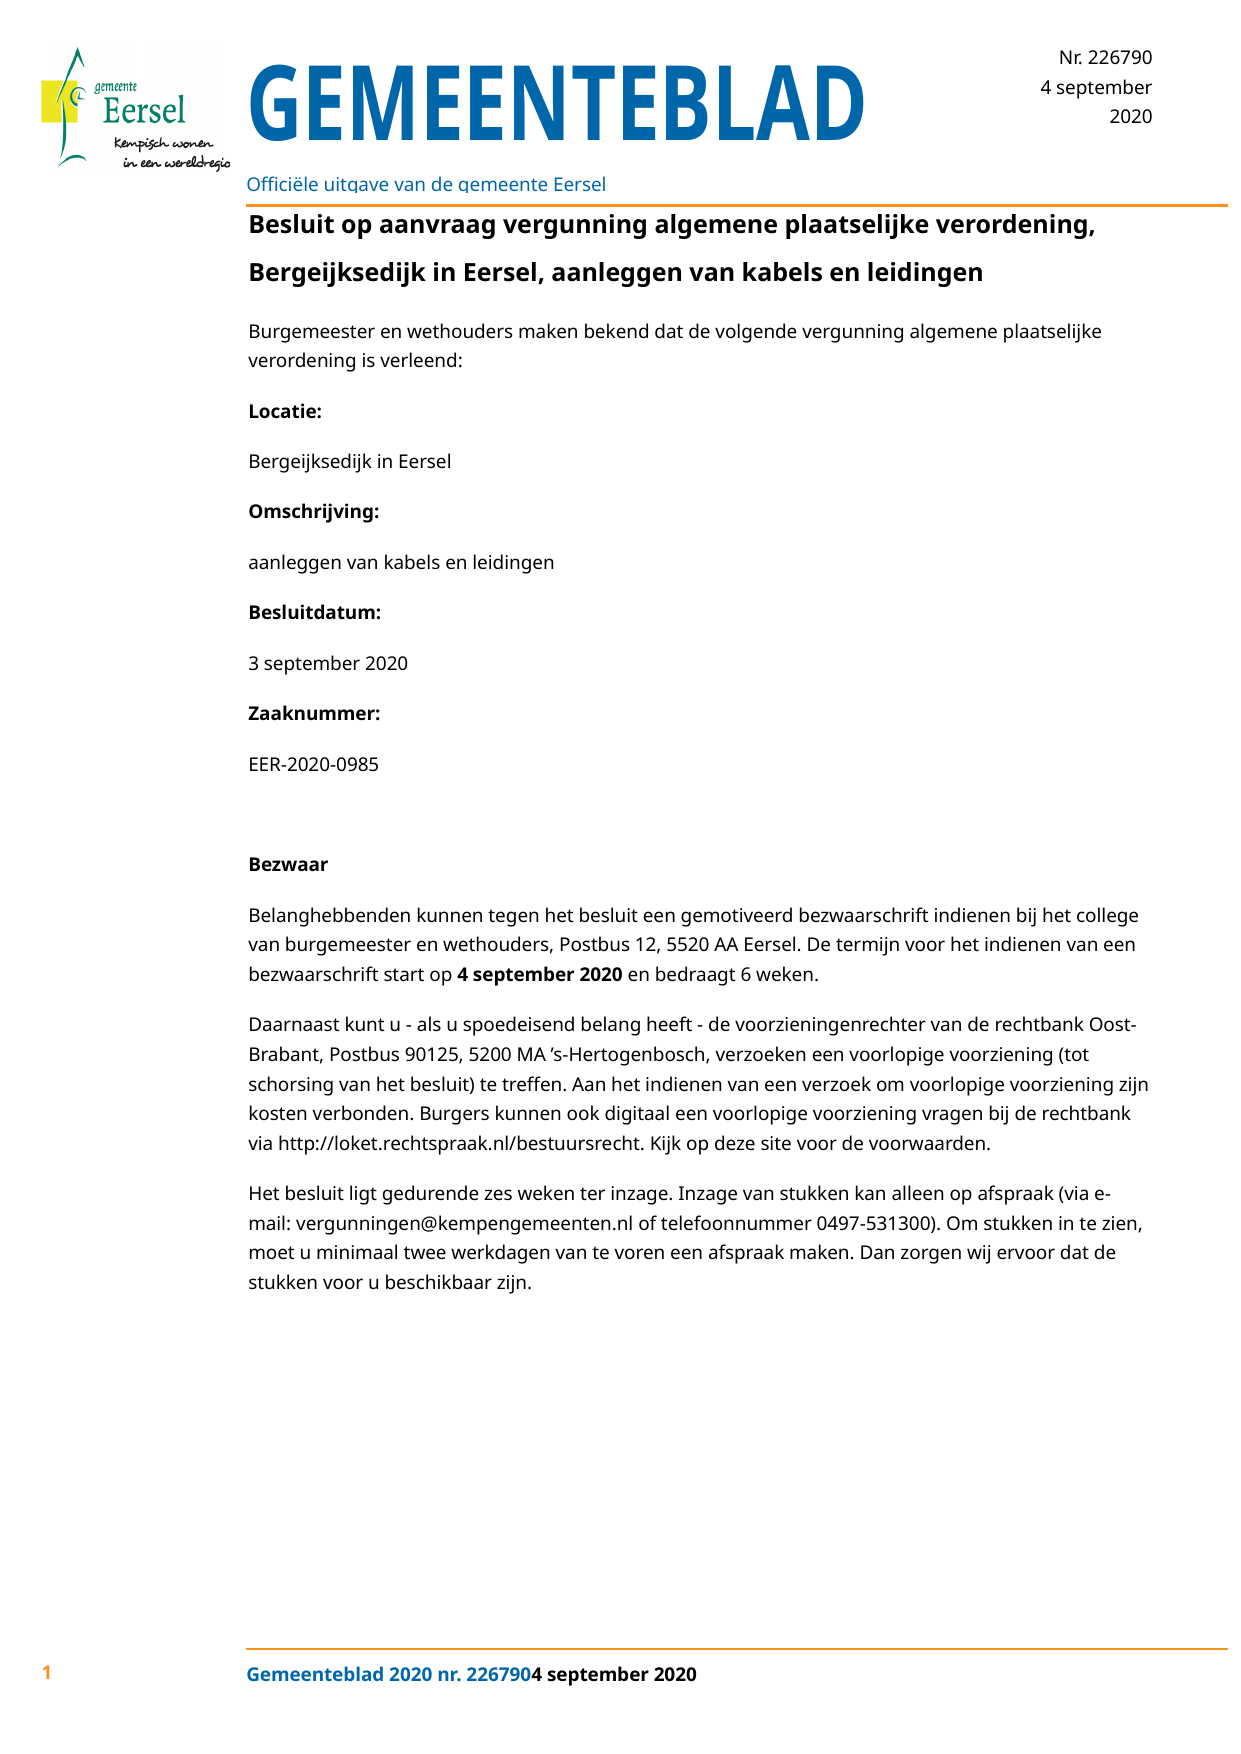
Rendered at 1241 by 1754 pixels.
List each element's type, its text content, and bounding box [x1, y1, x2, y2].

text aanleggen van kabels en leidingen [248, 549, 1152, 575]
text Locatie: [248, 398, 1152, 424]
text Omschrijving: [248, 499, 1152, 524]
picture [41, 47, 231, 172]
text Daarnaast kunt u - als u spoedeisend belang heeft - de voorzieningenrechter van de rechtbank Oost-Brabant, Postbus 90125, 5200 MA ’s-Hertogenbosch, verzoeken een voorlopige voorziening (tot schorsing van het besluit) te treffen. Aan het indienen van een verzoek om voorlopige voorziening zijn kosten verbonden. Burgers kunnen ook digitaal een voorlopige voorziening vragen bij de rechtbank via http://loket.rechtspraak.nl/bestuursrecht. Kijk op deze site voor de voorwaarden. [248, 1012, 1152, 1156]
text Bezwaar [248, 852, 1152, 877]
text Bergeijksedijk in Eersel [248, 448, 1152, 474]
text 3 september 2020 [248, 650, 1152, 676]
text EER-2020-0985 [248, 751, 1152, 777]
text Besluit op aanvraag vergunning algemene plaatselijke verordening, Bergeijksedijk in Eersel, aanleggen van kabels en leidingen [248, 207, 1152, 288]
text Belanghebbenden kunnen tegen het besluit een gemotiveerd bezwaarschrift indienen bij het college van burgemeester en wethouders, Postbus 12, 5520 AA Eersel. De termijn voor het indienen van een bezwaarschrift start op 4 september 2020 en bedraagt 6 weken. [248, 902, 1152, 987]
text Zaaknummer: [248, 700, 1152, 726]
text Besluitdatum: [248, 599, 1152, 625]
text Burgemeester en wethouders maken bekend dat de volgende vergunning algemene plaatselijke verordening is verleend: [248, 318, 1152, 373]
text Het besluit ligt gedurende zes weken ter inzage. Inzage van stukken kan alleen op afspraak (via e-mail: vergunningen@kempengemeenten.nl of telefoonnummer 0497-531300). Om stukken in te zien, moet u minimaal twee werkdagen van te voren een afspraak maken. Dan zorgen wij ervoor dat de stukken voor u beschikbaar zijn. [248, 1180, 1152, 1295]
